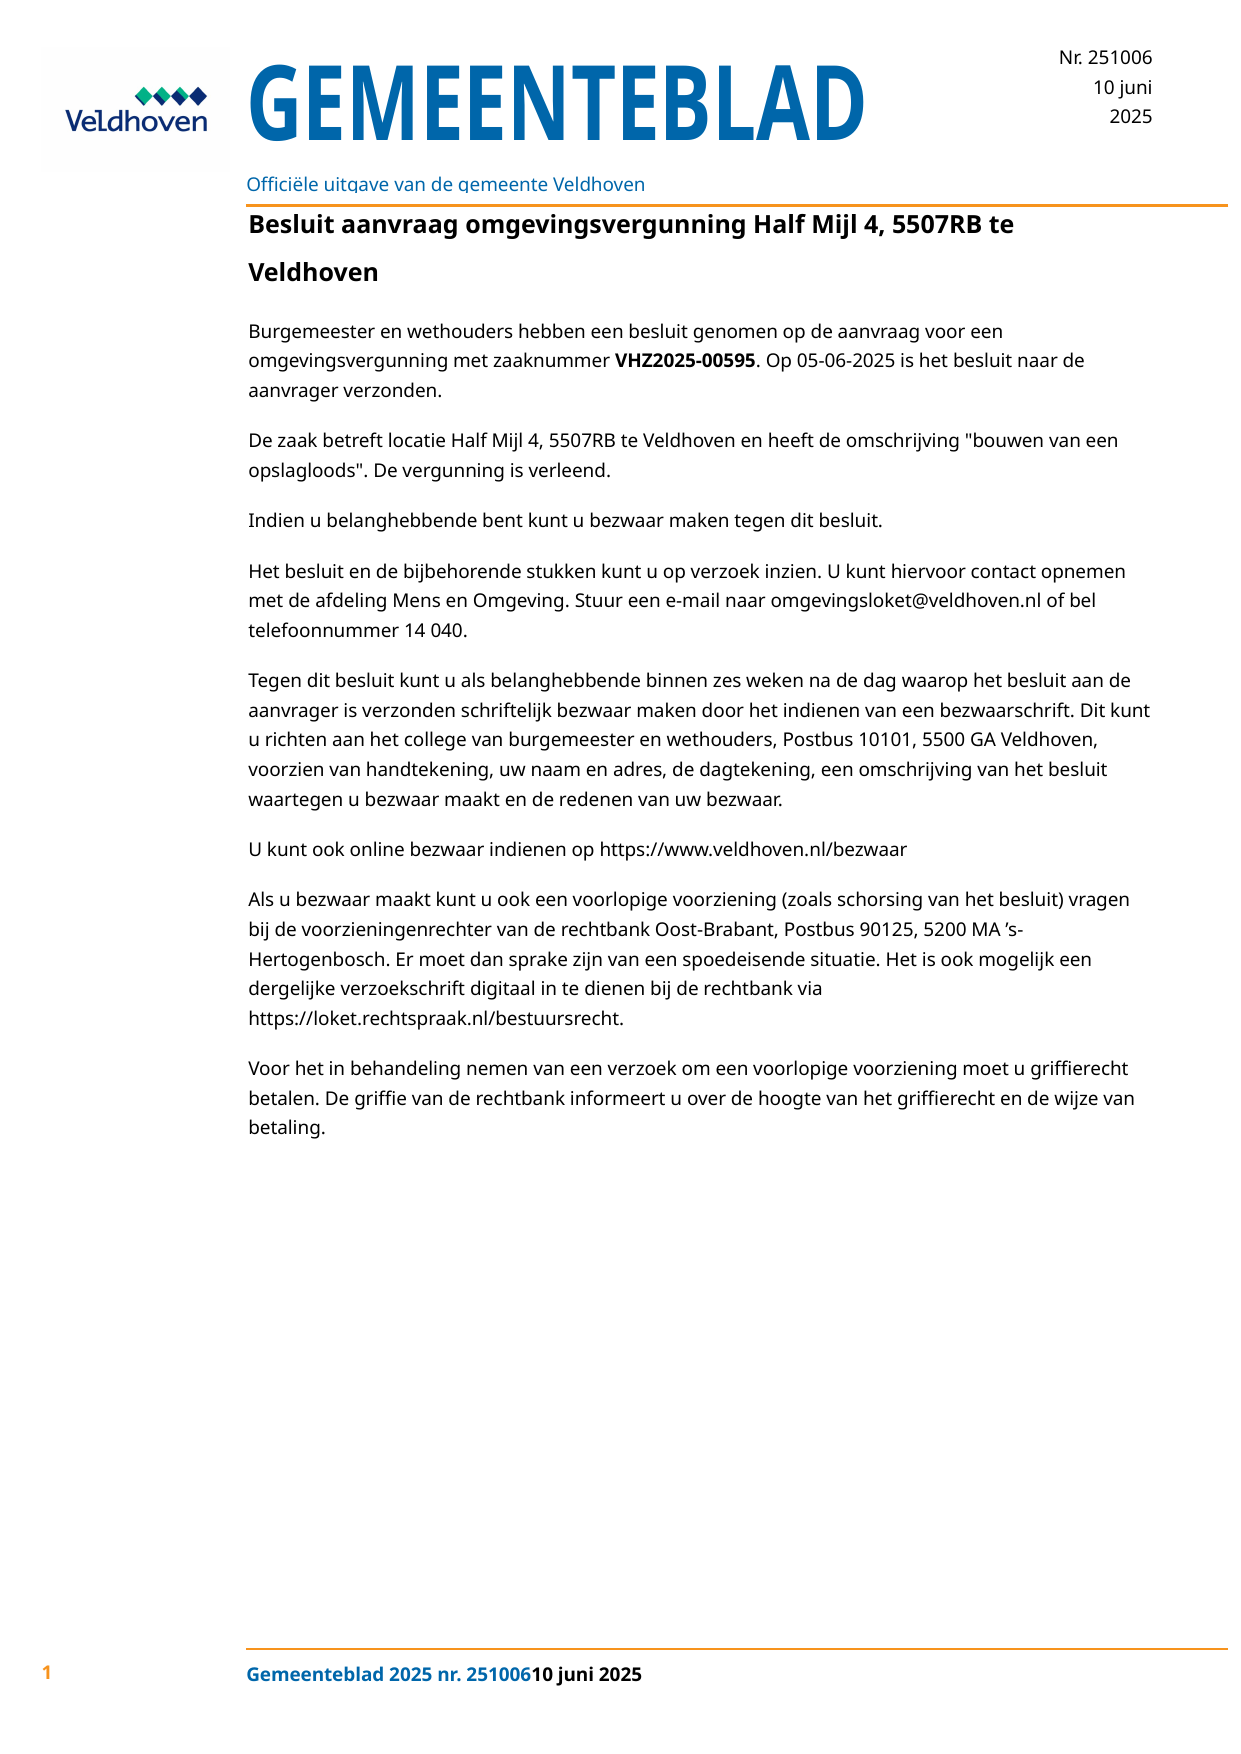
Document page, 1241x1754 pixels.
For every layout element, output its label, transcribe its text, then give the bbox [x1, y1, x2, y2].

text U kunt ook online bezwaar indienen op https://www.veldhoven.nl/bezwaar [248, 836, 1152, 862]
text Als u bezwaar maakt kunt u ook een voorlopige voorziening (zoals schorsing van het besluit) vragen bij de voorzieningenrechter van de rechtbank Oost-Brabant, Postbus 90125, 5200 MA ’s-Hertogenbosch. Er moet dan sprake zijn van een spoedeisende situatie. Het is ook mogelijk een dergelijke verzoekschrift digitaal in te dienen bij de rechtbank via https://loket.rechtspraak.nl/bestuursrecht. [248, 887, 1152, 1031]
text Indien u belanghebbende bent kunt u bezwaar maken tegen dit besluit. [248, 507, 1152, 533]
text Besluit aanvraag omgevingsvergunning Half Mijl 4, 5507RB te Veldhoven [248, 207, 1152, 288]
text Burgemeester en wethouders hebben een besluit genomen op de aanvraag voor een omgevingsvergunning met zaaknummer VHZ2025-00595. Op 05-06-2025 is het besluit naar de aanvrager verzonden. [248, 318, 1152, 403]
text Het besluit en de bijbehorende stukken kunt u op verzoek inzien. U kunt hiervoor contact opnemen met de afdeling Mens en Omgeving. Stuur een e-mail naar omgevingsloket@veldhoven.nl of bel telefoonnummer 14 040. [248, 558, 1152, 643]
picture [41, 47, 231, 172]
text Voor het in behandeling nemen van een verzoek om een voorlopige voorziening moet u griffierecht betalen. De griffie van de rechtbank informeert u over de hoogte van het griffierecht en de wijze van betaling. [248, 1055, 1152, 1140]
text De zaak betreft locatie Half Mijl 4, 5507RB te Veldhoven en heeft de omschrijving "bouwen van een opslagloods". De vergunning is verleend. [248, 427, 1152, 483]
text Tegen dit besluit kunt u als belanghebbende binnen zes weken na de dag waarop het besluit aan de aanvrager is verzonden schriftelijk bezwaar maken door het indienen van een bezwaarschrift. Dit kunt u richten aan het college van burgemeester en wethouders, Postbus 10101, 5500 GA Veldhoven, voorzien van handtekening, uw naam en adres, de dagtekening, een omschrijving van het besluit waartegen u bezwaar maakt en de redenen van uw bezwaar. [248, 667, 1152, 812]
